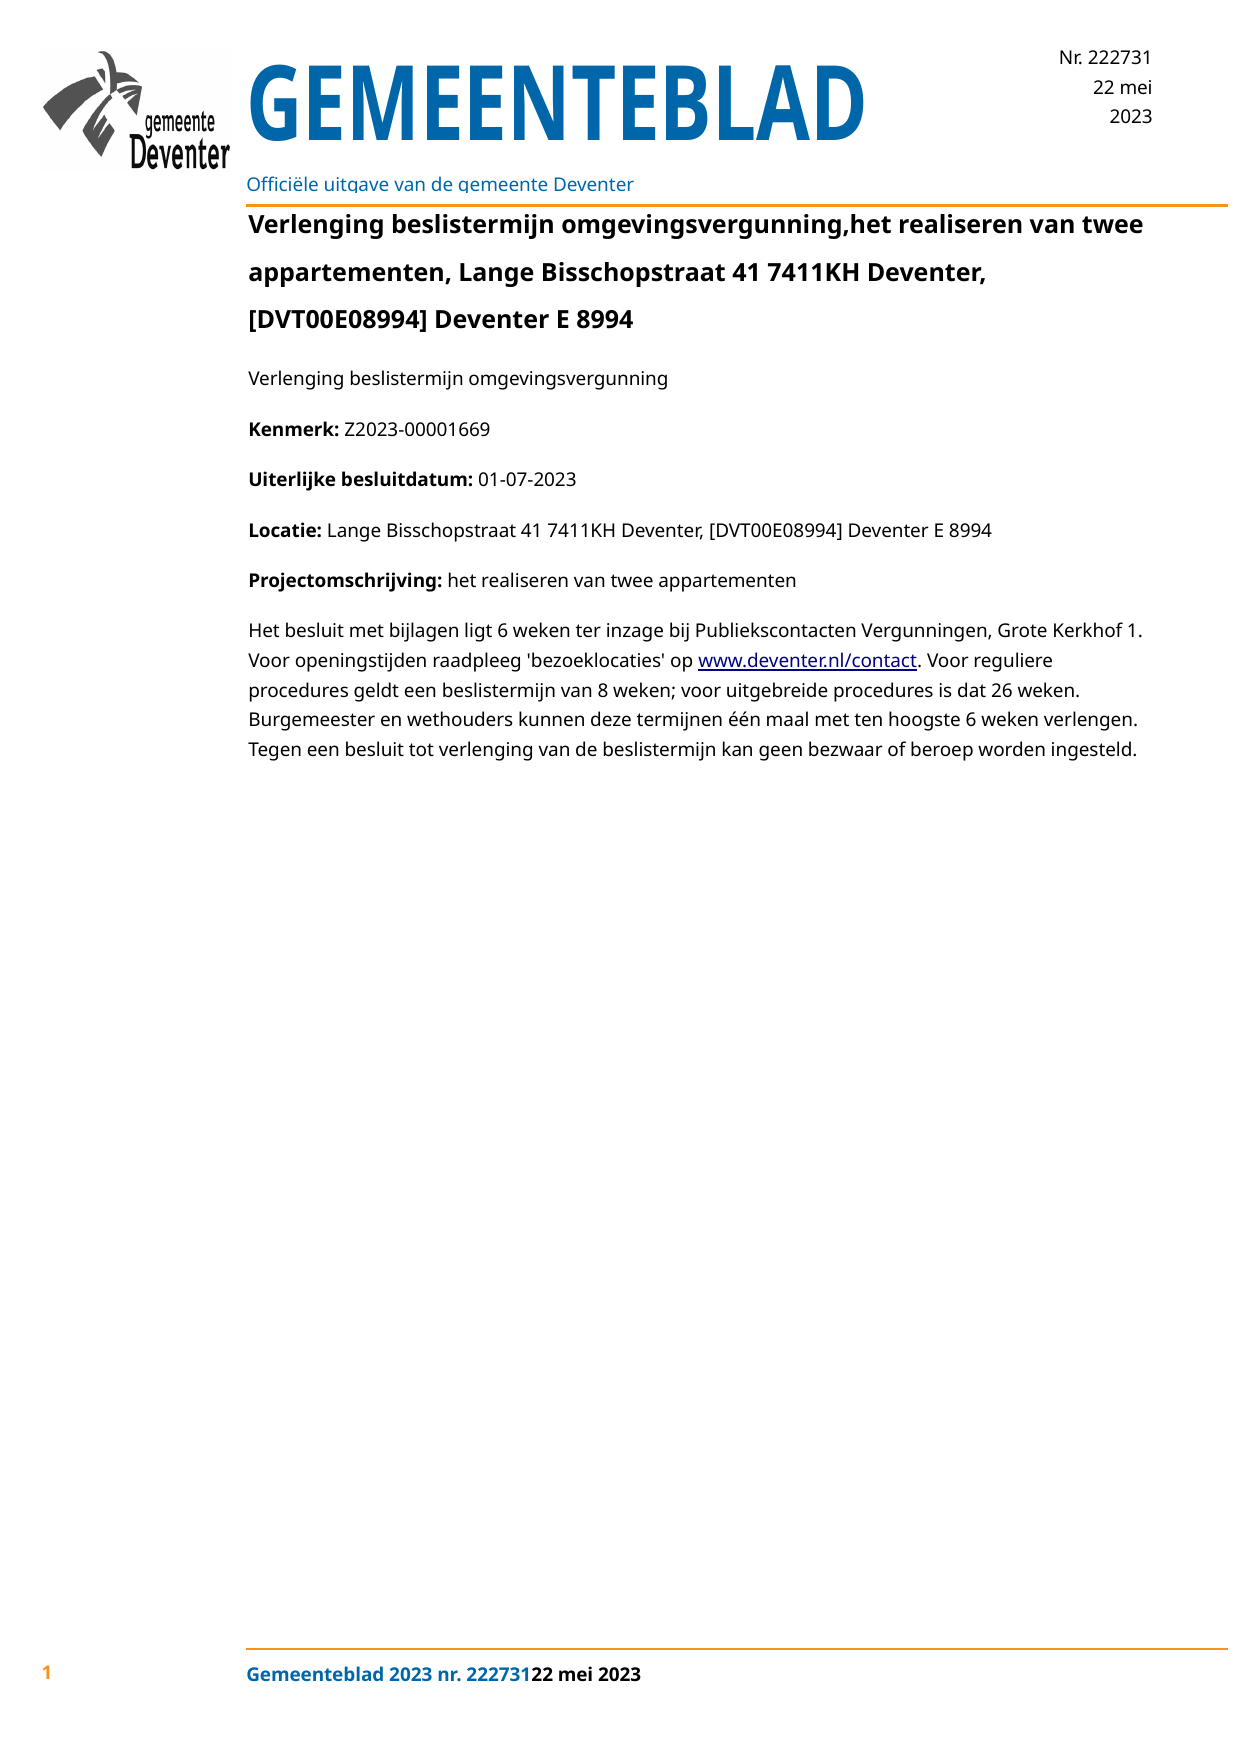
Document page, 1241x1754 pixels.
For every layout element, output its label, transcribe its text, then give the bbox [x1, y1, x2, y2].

text Locatie: Lange Bisschopstraat 41 7411KH Deventer, [DVT00E08994] Deventer E 8994 [248, 517, 1152, 542]
text Kenmerk: Z2023-00001669 [248, 416, 1152, 442]
text Verlenging beslistermijn omgevingsvergunning,het realiseren van twee appartementen, Lange Bisschopstraat 41 7411KH Deventer, [DVT00E08994] Deventer E 8994 [248, 207, 1152, 336]
picture [41, 47, 231, 172]
text Projectomschrijving: het realiseren van twee appartementen [248, 567, 1152, 593]
text Het besluit met bijlagen ligt 6 weken ter inzage bij Publiekscontacten Vergunningen, Grote Kerkhof 1. Voor openingstijden raadpleeg 'bezoeklocaties' op www.deventer.nl/contact. Voor reguliere procedures geldt een beslistermijn van 8 weken; voor uitgebreide procedures is dat 26 weken. Burgemeester en wethouders kunnen deze termijnen één maal met ten hoogste 6 weken verlengen. Tegen een besluit tot verlenging van de beslistermijn kan geen bezwaar of beroep worden ingesteld. [248, 618, 1152, 762]
text Uiterlijke besluitdatum: 01-07-2023 [248, 466, 1152, 492]
text Verlenging beslistermijn omgevingsvergunning [248, 366, 1152, 391]
